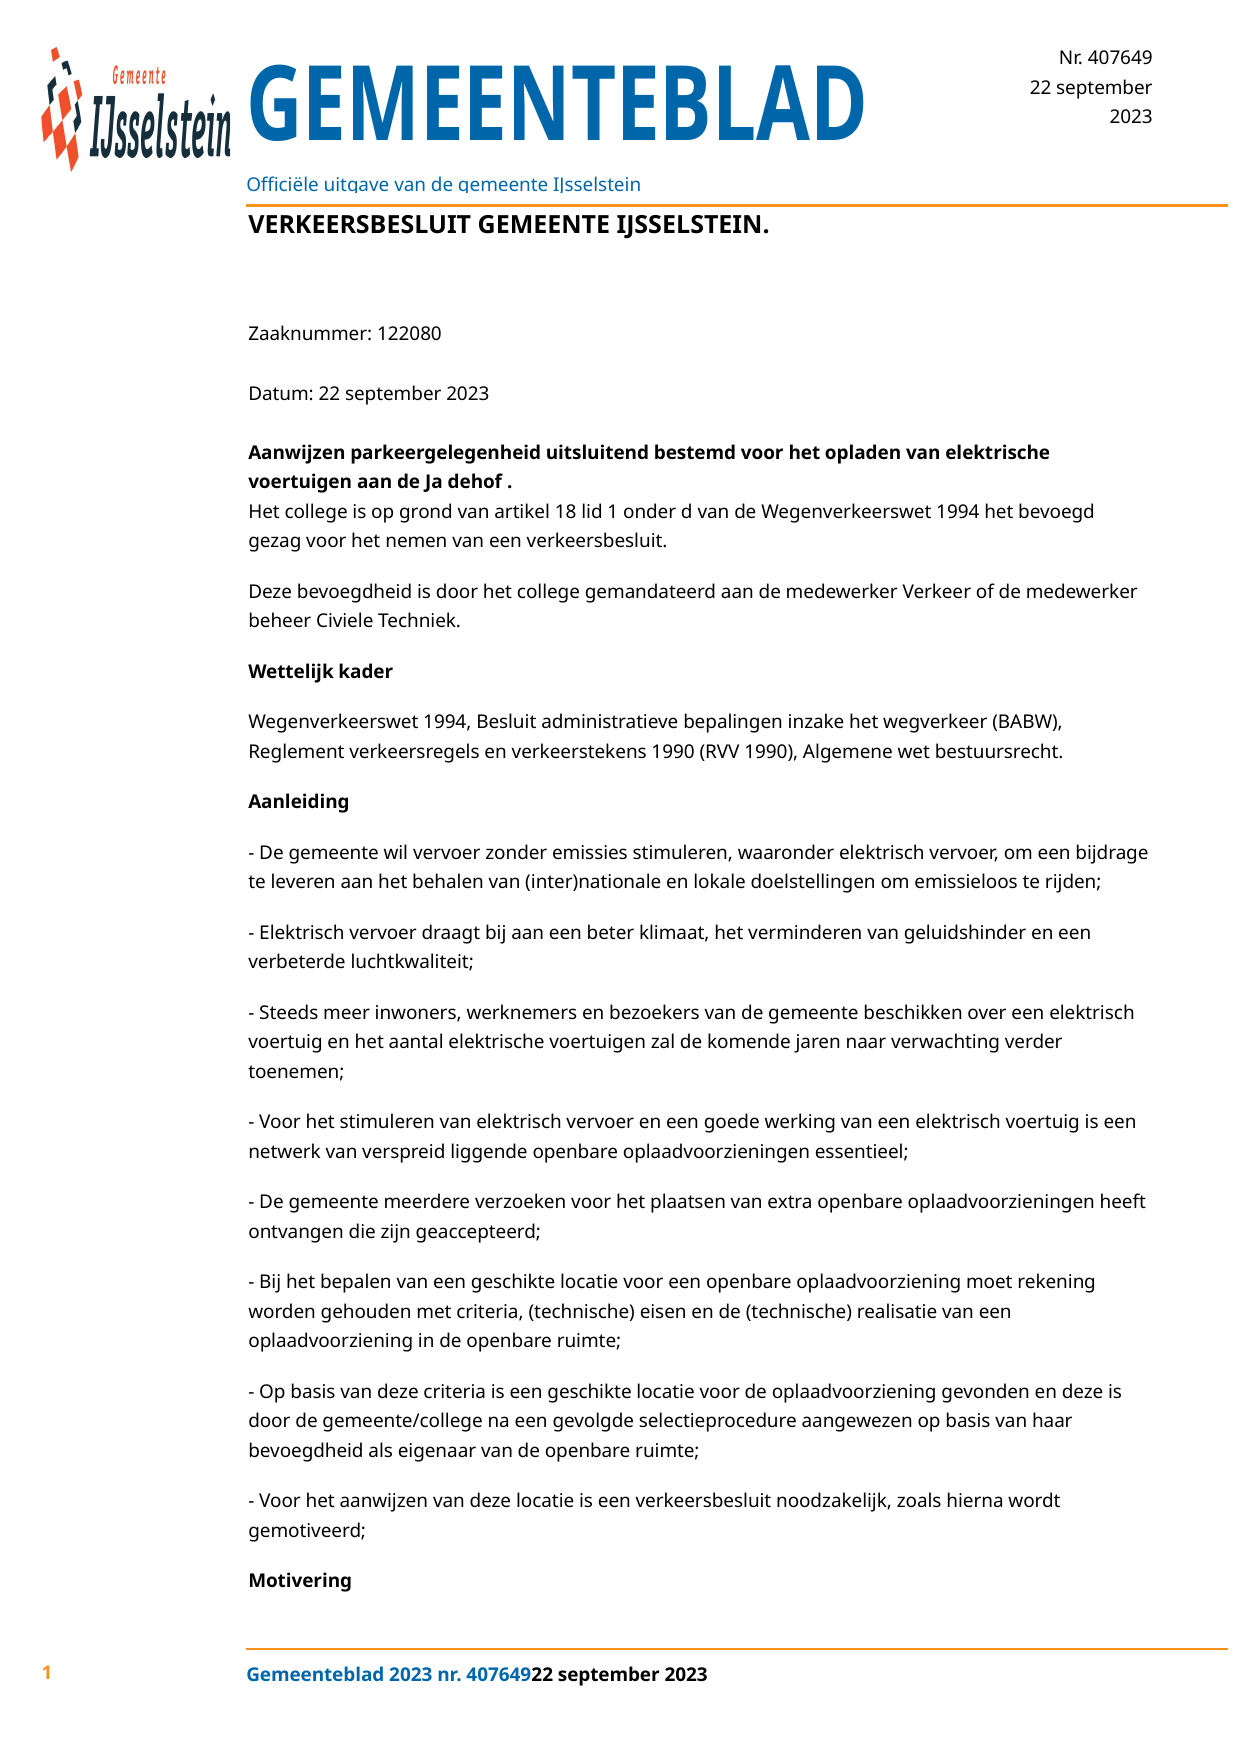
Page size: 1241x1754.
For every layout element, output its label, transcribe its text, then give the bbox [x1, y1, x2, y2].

text Deze bevoegdheid is door het college gemandateerd aan de medewerker Verkeer of de medewerker beheer Civiele Techniek. [248, 578, 1152, 633]
text Datum: 22 september 2023 [248, 380, 1152, 406]
text VERKEERSBESLUIT GEMEENTE IJSSELSTEIN. [248, 207, 1152, 241]
text - De gemeente wil vervoer zonder emissies stimuleren, waaronder elektrisch vervoer, om een bijdrage te leveren aan het behalen van (inter)nationale en lokale doelstellingen om emissieloos te rijden; [248, 839, 1152, 894]
text - Voor het aanwijzen van deze locatie is een verkeersbesluit noodzakelijk, zoals hierna wordt gemotiveerd; [248, 1488, 1152, 1543]
text - Steeds meer inwoners, werknemers en bezoekers van de gemeente beschikken over een elektrisch voertuig en het aantal elektrische voertuigen zal de komende jaren naar verwachting verder toenemen; [248, 999, 1152, 1084]
text - Op basis van deze criteria is een geschikte locatie voor de oplaadvoorziening gevonden en deze is door de gemeente/college na een gevolgde selectieprocedure aangewezen op basis van haar bevoegdheid als eigenaar van de openbare ruimte; [248, 1378, 1152, 1463]
text Motivering [248, 1568, 1152, 1593]
picture [41, 47, 231, 172]
text Aanwijzen parkeergelegenheid uitsluitend bestemd voor het opladen van elektrische voertuigen aan de Ja dehof . [248, 439, 1152, 494]
text Wegenverkeerswet 1994, Besluit administratieve bepalingen inzake het wegverkeer (BABW), Reglement verkeersregels en verkeerstekens 1990 (RVV 1990), Algemene wet bestuursrecht. [248, 708, 1152, 764]
text - De gemeente meerdere verzoeken voor het plaatsen van extra openbare oplaadvoorzieningen heeft ontvangen die zijn geaccepteerd; [248, 1188, 1152, 1244]
text - Bij het bepalen van een geschikte locatie voor een openbare oplaadvoorziening moet rekening worden gehouden met criteria, (technische) eisen en de (technische) realisatie van een oplaadvoorziening in de openbare ruimte; [248, 1268, 1152, 1353]
text Zaaknummer: 122080 [248, 321, 1152, 346]
text - Voor het stimuleren van elektrisch vervoer en een goede werking van een elektrisch voertuig is een netwerk van verspreid liggende openbare oplaadvoorzieningen essentieel; [248, 1108, 1152, 1164]
text Het college is op grond van artikel 18 lid 1 onder d van de Wegenverkeerswet 1994 het bevoegd gezag voor het nemen van een verkeersbesluit. [248, 498, 1152, 553]
text - Elektrisch vervoer draagt bij aan een beter klimaat, het verminderen van geluidshinder en een verbeterde luchtkwaliteit; [248, 919, 1152, 974]
text Wettelijk kader [248, 658, 1152, 684]
text Aanleiding [248, 788, 1152, 814]
